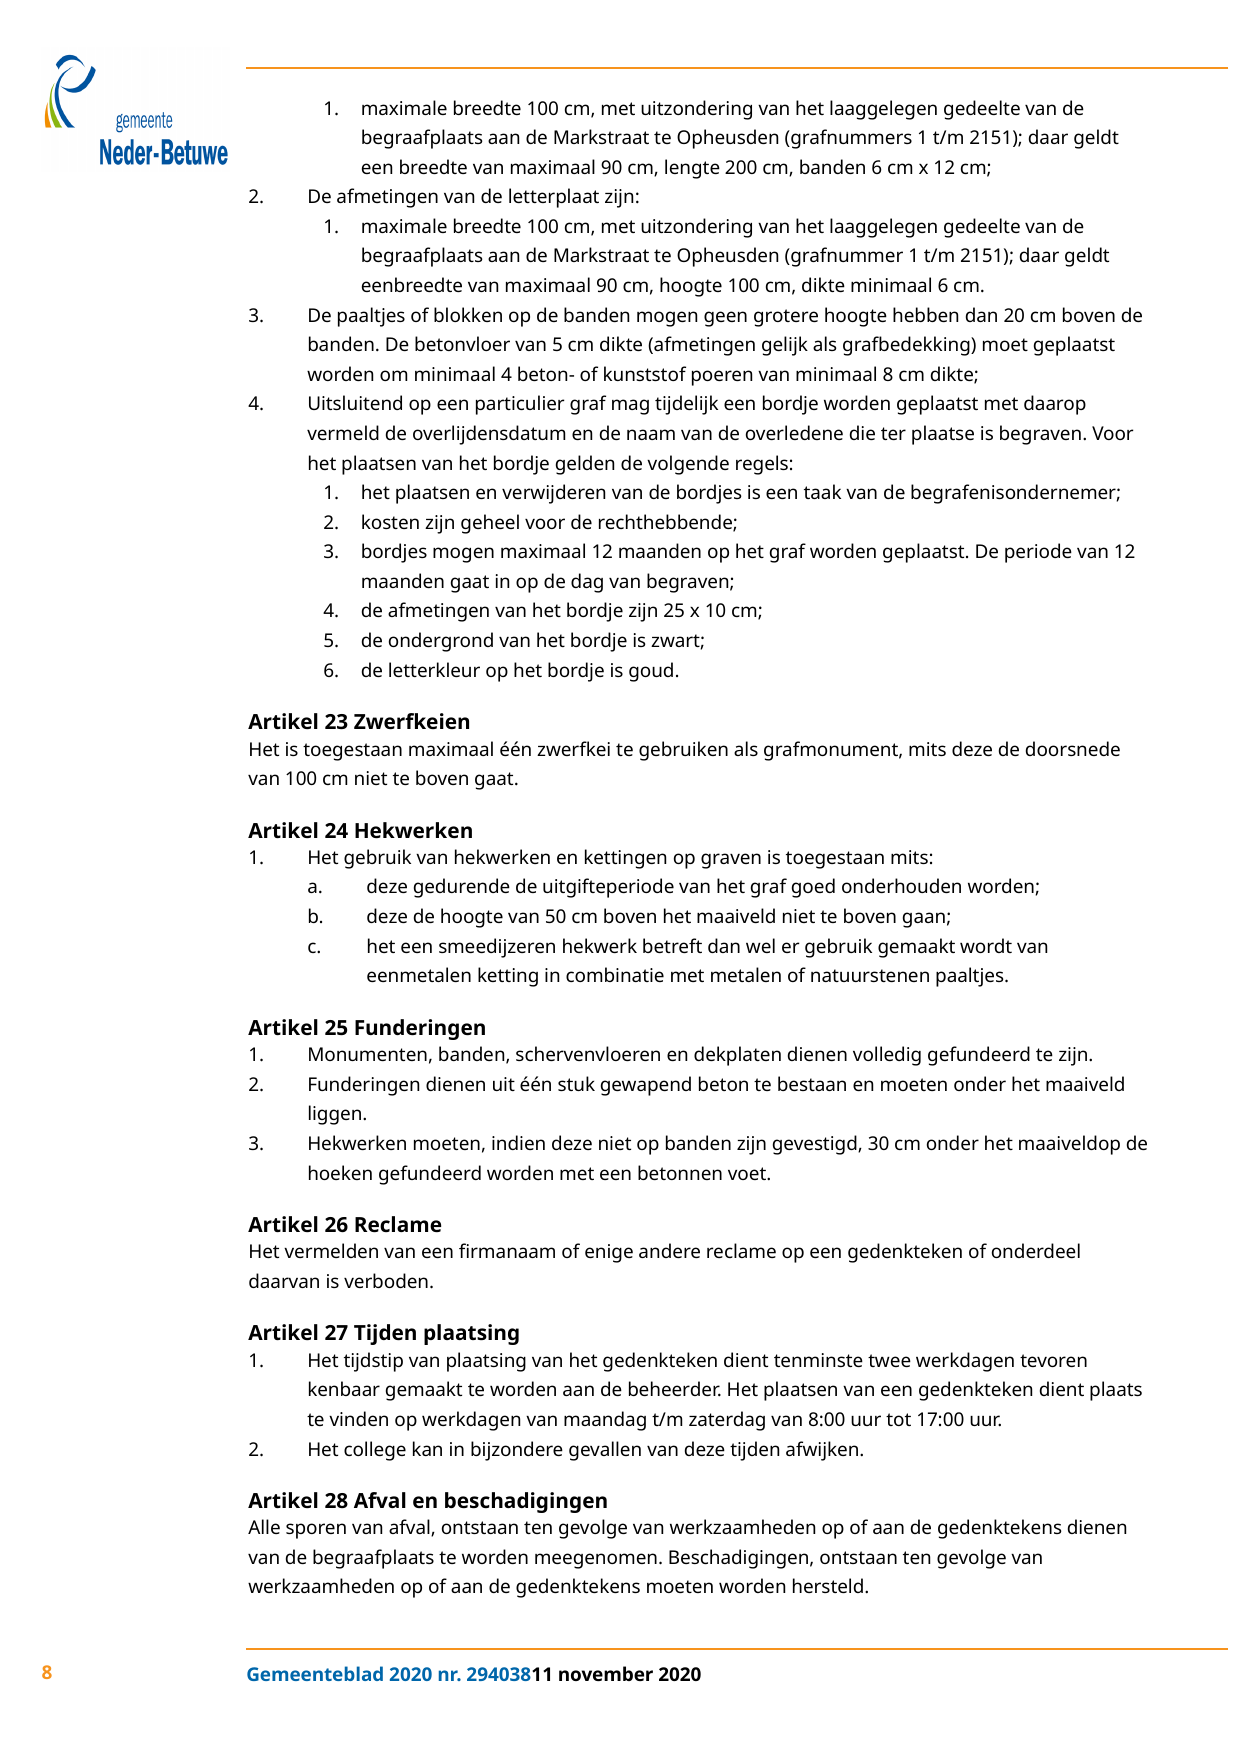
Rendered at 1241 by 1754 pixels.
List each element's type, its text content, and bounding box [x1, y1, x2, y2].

text Alle sporen van afval, ontstaan ten gevolge van werkzaamheden op of aan de gedenktekens dienen van de begraafplaats te worden meegenomen. Beschadigingen, ontstaan ten gevolge van werkzaamheden op of aan de gedenktekens moeten worden hersteld. [248, 1514, 1152, 1599]
text Artikel 26 Reclame [248, 1210, 1152, 1238]
text Het vermelden van een firmanaam of enige andere reclame op een gedenkteken of onderdeel daarvan is verboden. [248, 1238, 1152, 1294]
list De paaltjes of blokken op de banden mogen geen grotere hoogte hebben dan 20 cm boven de banden. De betonvloer van 5 cm dikte (afmetingen gelijk als grafbedekking) moet geplaatst worden om minimaal 4 beton- of kunststof poeren van minimaal 8 cm dikte; [248, 302, 1152, 387]
text Artikel 24 Hekwerken [248, 816, 1152, 844]
list de letterkleur op het bordje is goud. [323, 657, 1152, 683]
list Uitsluitend op een particulier graf mag tijdelijk een bordje worden geplaatst met daarop vermeld de overlijdensdatum en de naam van de overledene die ter plaatse is begraven. Voor het plaatsen van het bordje gelden de volgende regels: [248, 391, 1152, 476]
list Het college kan in bijzondere gevallen van deze tijden afwijken. [248, 1436, 1152, 1461]
list De afmetingen van de letterplaat zijn: [248, 183, 1152, 209]
list deze gedurende de uitgifteperiode van het graf goed onderhouden worden; [307, 874, 1152, 899]
picture [41, 47, 231, 172]
text Artikel 27 Tijden plaatsing [248, 1318, 1152, 1347]
text Artikel 25 Funderingen [248, 1013, 1152, 1041]
text Artikel 28 Afval en beschadigingen [248, 1486, 1152, 1514]
list Monumenten, banden, schervenvloeren en dekplaten dienen volledig gefundeerd te zijn. [248, 1041, 1152, 1067]
list maximale breedte 100 cm, met uitzondering van het laaggelegen gedeelte van de begraafplaats aan de Markstraat te Opheusden (grafnummers 1 t/m 2151); daar geldt een breedte van maximaal 90 cm, lengte 200 cm, banden 6 cm x 12 cm; [323, 95, 1152, 180]
list kosten zijn geheel voor de rechthebbende; [323, 509, 1152, 535]
list Het gebruik van hekwerken en kettingen op graven is toegestaan mits: [248, 844, 1152, 870]
list bordjes mogen maximaal 12 maanden op het graf worden geplaatst. De periode van 12 maanden gaat in op de dag van begraven; [323, 538, 1152, 594]
text Het is toegestaan maximaal één zwerfkei te gebruiken als grafmonument, mits deze de doorsnede van 100 cm niet te boven gaat. [248, 736, 1152, 791]
list Funderingen dienen uit één stuk gewapend beton te bestaan en moeten onder het maaiveld liggen. [248, 1071, 1152, 1126]
list de afmetingen van het bordje zijn 25 x 10 cm; [323, 598, 1152, 623]
text Artikel 23 Zwerfkeien [248, 707, 1152, 736]
list Het tijdstip van plaatsing van het gedenkteken dient tenminste twee werkdagen tevoren kenbaar gemaakt te worden aan de beheerder. Het plaatsen van een gedenkteken dient plaats te vinden op werkdagen van maandag t/m zaterdag van 8:00 uur tot 17:00 uur. [248, 1347, 1152, 1432]
list deze de hoogte van 50 cm boven het maaiveld niet te boven gaan; [307, 903, 1152, 929]
list het een smeedijzeren hekwerk betreft dan wel er gebruik gemaakt wordt van eenmetalen ketting in combinatie met metalen of natuurstenen paaltjes. [307, 933, 1152, 988]
list maximale breedte 100 cm, met uitzondering van het laaggelegen gedeelte van de begraafplaats aan de Markstraat te Opheusden (grafnummer 1 t/m 2151); daar geldt eenbreedte van maximaal 90 cm, hoogte 100 cm, dikte minimaal 6 cm. [323, 213, 1152, 298]
list de ondergrond van het bordje is zwart; [323, 627, 1152, 653]
list Hekwerken moeten, indien deze niet op banden zijn gevestigd, 30 cm onder het maaiveldop de hoeken gefundeerd worden met een betonnen voet. [248, 1130, 1152, 1185]
list het plaatsen en verwijderen van de bordjes is een taak van de begrafenisondernemer; [323, 479, 1152, 505]
